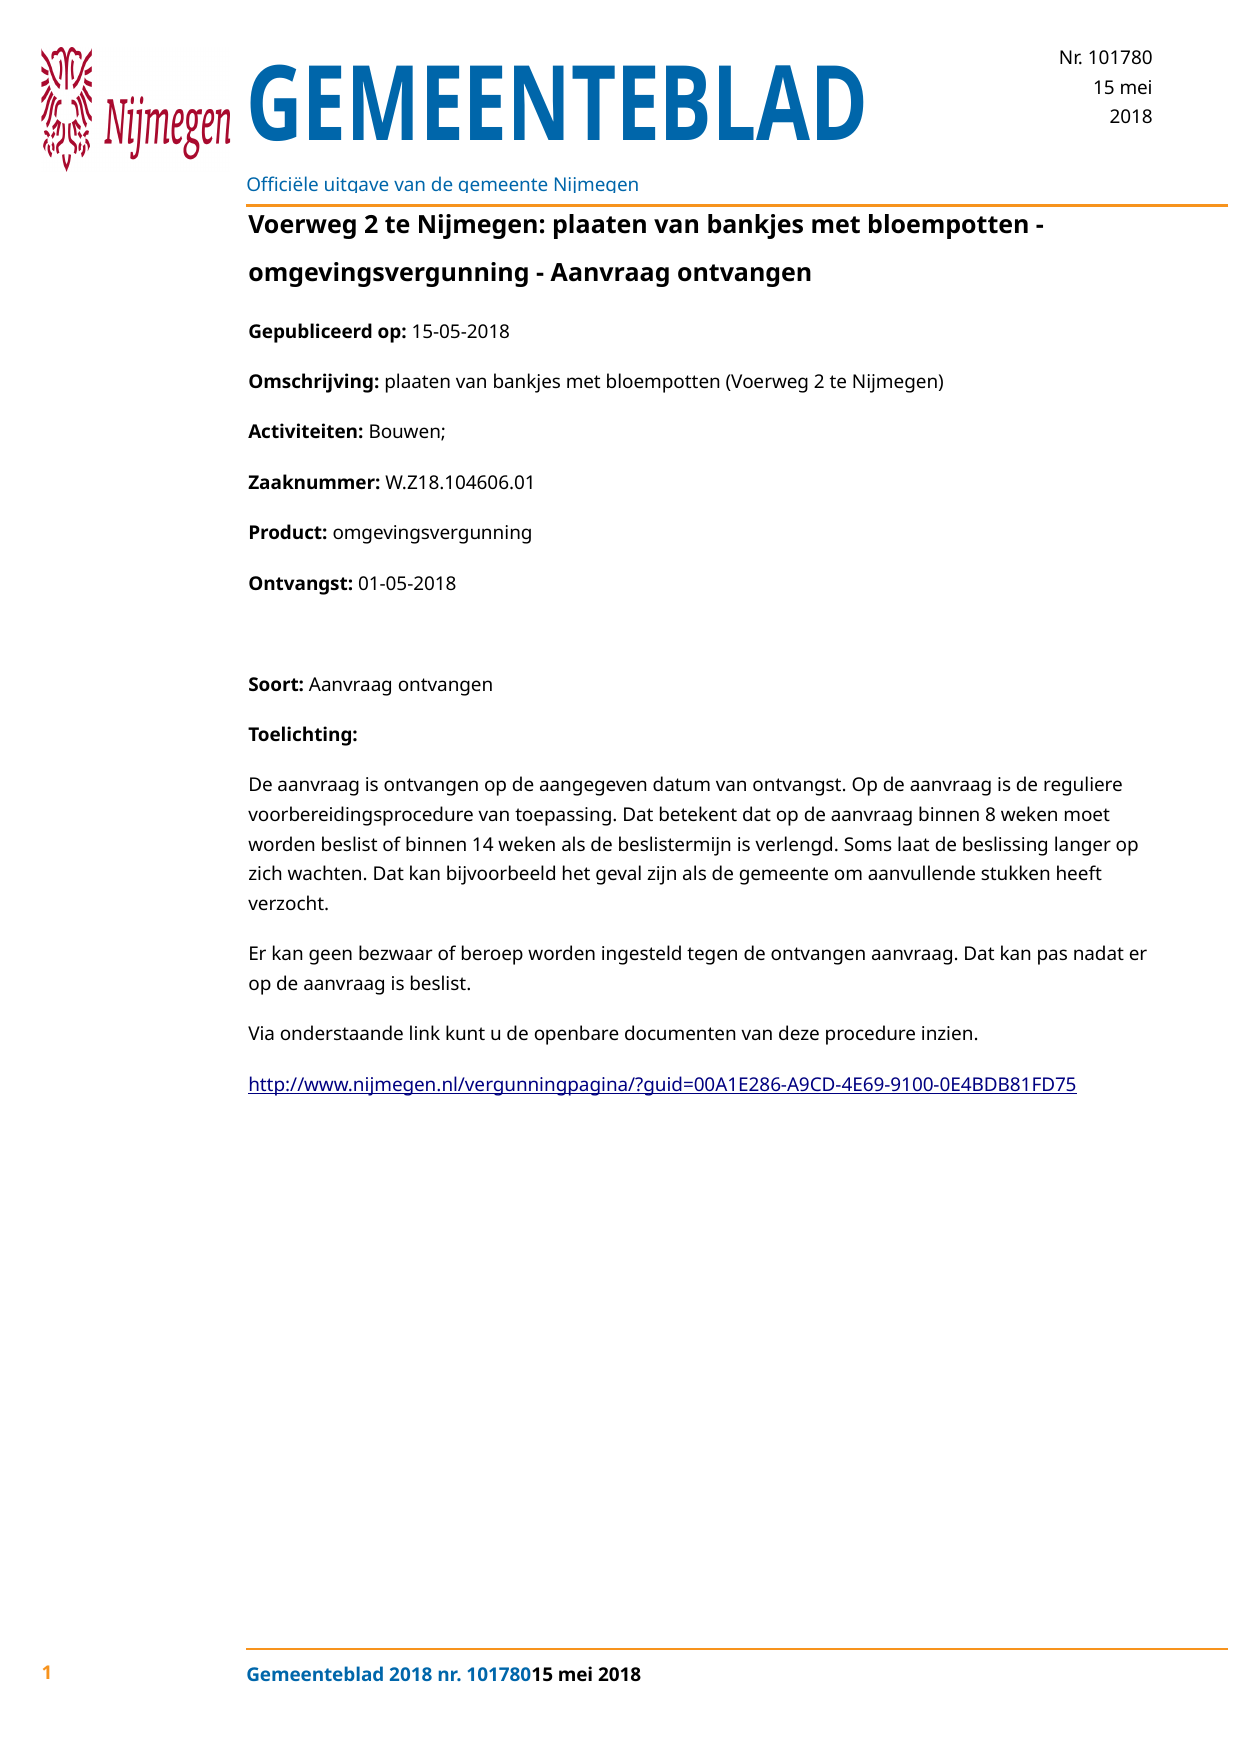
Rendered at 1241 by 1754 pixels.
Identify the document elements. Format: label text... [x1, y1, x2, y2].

text http://www.nijmegen.nl/vergunningpagina/?guid=00A1E286-A9CD-4E69-9100-0E4BDB81FD75 [248, 1071, 1152, 1097]
text Omschrijving: plaaten van bankjes met bloempotten (Voerweg 2 te Nijmegen) [248, 368, 1152, 394]
text Toelichting: [248, 721, 1152, 747]
text Via onderstaande link kunt u de openbare documenten van deze procedure inzien. [248, 1020, 1152, 1046]
text Er kan geen bezwaar of beroep worden ingesteld tegen de ontvangen aanvraag. Dat kan pas nadat er op de aanvraag is beslist. [248, 940, 1152, 996]
text Ontvangst: 01-05-2018 [248, 570, 1152, 596]
text De aanvraag is ontvangen op de aangegeven datum van ontvangst. Op de aanvraag is de reguliere voorbereidingsprocedure van toepassing. Dat betekent dat op de aanvraag binnen 8 weken moet worden beslist of binnen 14 weken als de beslistermijn is verlengd. Soms laat de beslissing langer op zich wachten. Dat kan bijvoorbeeld het geval zijn als de gemeente om aanvullende stukken heeft verzocht. [248, 772, 1152, 916]
text Voerweg 2 te Nijmegen: plaaten van bankjes met bloempotten - omgevingsvergunning - Aanvraag ontvangen [248, 207, 1152, 288]
text Gepubliceerd op: 15-05-2018 [248, 318, 1152, 344]
text Product: omgevingsvergunning [248, 519, 1152, 545]
text Soort: Aanvraag ontvangen [248, 671, 1152, 697]
text Zaaknummer: W.Z18.104606.01 [248, 469, 1152, 495]
picture [41, 47, 231, 172]
text Activiteiten: Bouwen; [248, 419, 1152, 444]
